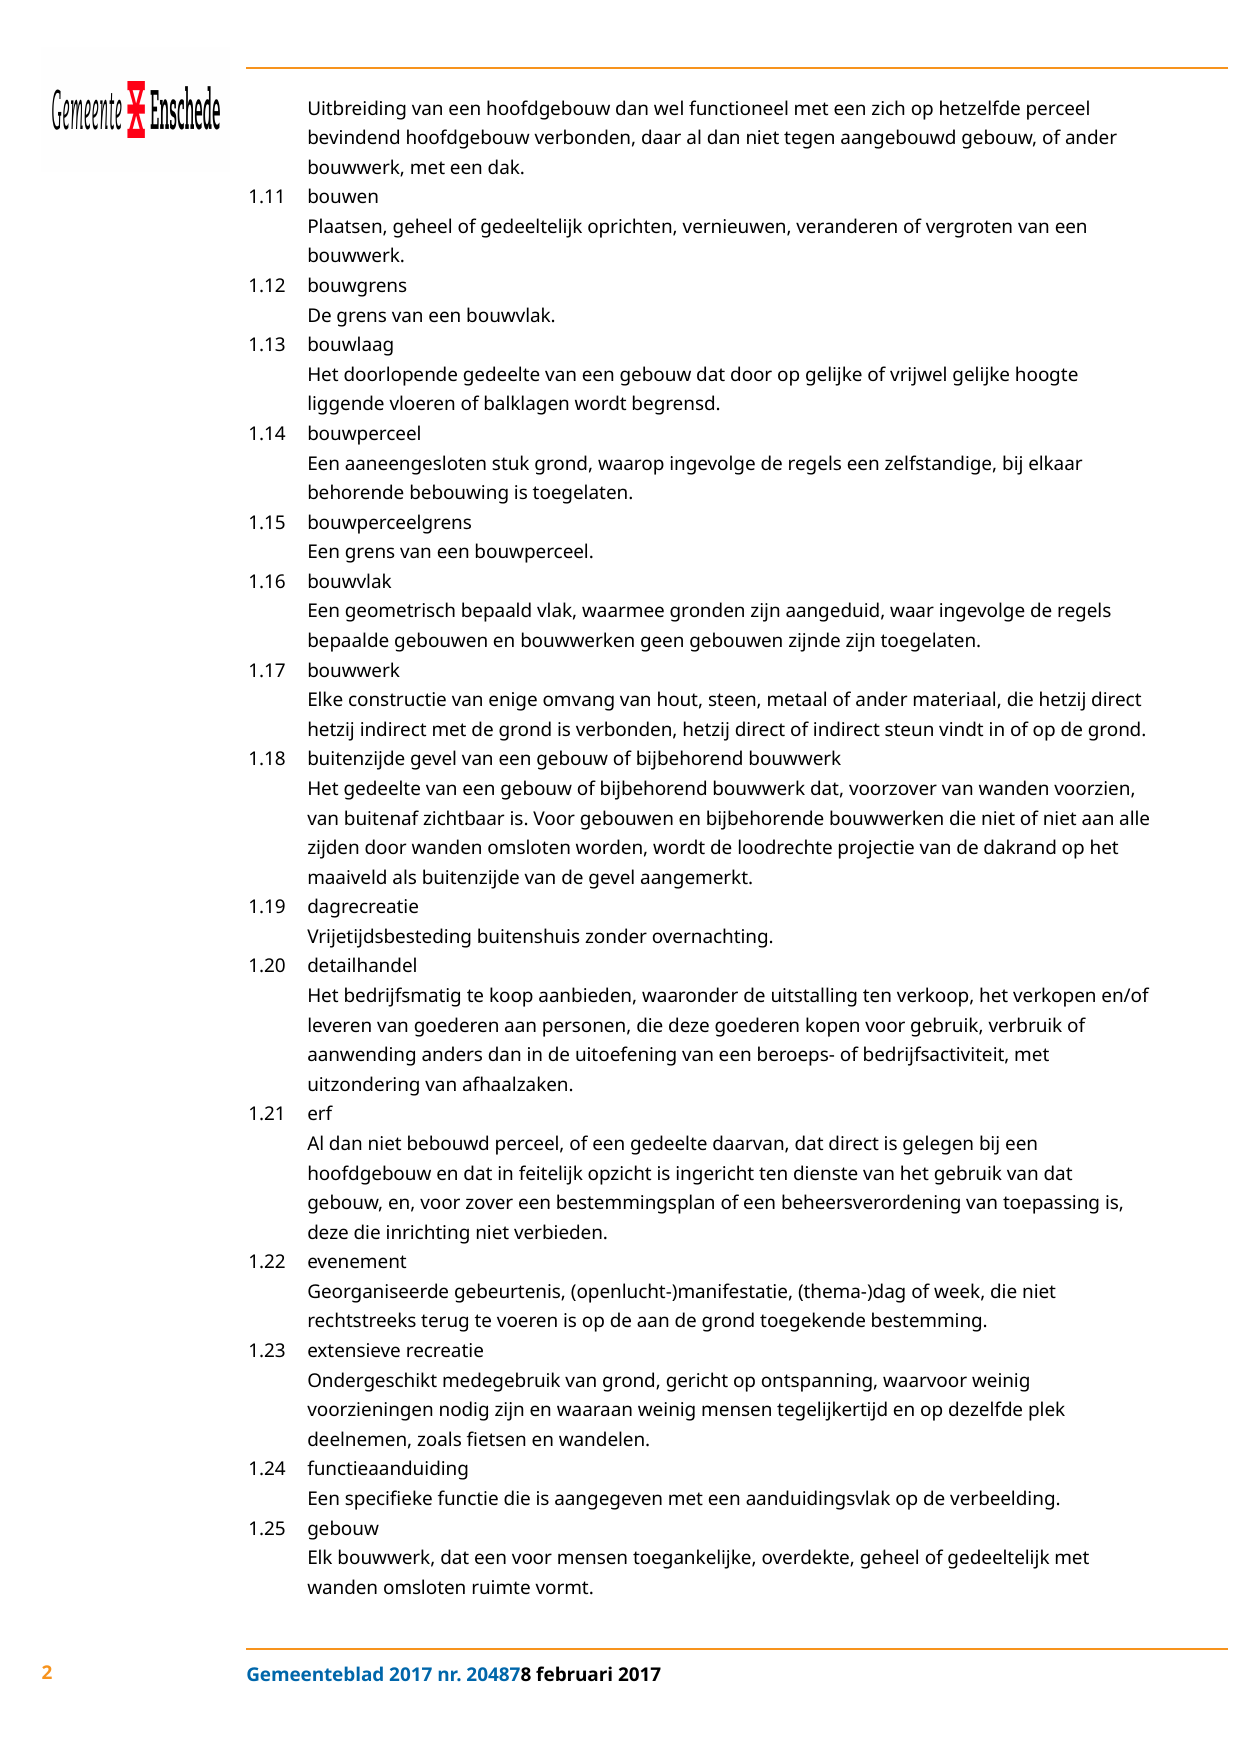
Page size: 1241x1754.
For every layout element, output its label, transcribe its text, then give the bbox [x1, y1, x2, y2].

list erf [248, 1101, 1152, 1126]
list bouwgrens [248, 272, 1152, 298]
list functieaanduiding [248, 1456, 1152, 1481]
list Een grens van een bouwperceel. [248, 538, 1152, 564]
list De grens van een bouwvlak. [248, 302, 1152, 328]
list evenement [248, 1248, 1152, 1274]
list detailhandel [248, 953, 1152, 978]
list bouwen [248, 183, 1152, 209]
list Het bedrijfsmatig te koop aanbieden, waaronder de uitstalling ten verkoop, het verkopen en/of leveren van goederen aan personen, die deze goederen kopen voor gebruik, verbruik of aanwending anders dan in de uitoefening van een beroeps- of bedrijfsactiviteit, met uitzondering van afhaalzaken. [248, 982, 1152, 1097]
list Een geometrisch bepaald vlak, waarmee gronden zijn aangeduid, waar ingevolge de regels bepaalde gebouwen en bouwwerken geen gebouwen zijnde zijn toegelaten. [248, 598, 1152, 653]
list Een specifieke functie die is aangegeven met een aanduidingsvlak op de verbeelding. [248, 1485, 1152, 1511]
list bouwperceel [248, 420, 1152, 446]
list Vrijetijdsbesteding buitenshuis zonder overnachting. [248, 923, 1152, 949]
list gebouw [248, 1515, 1152, 1541]
list extensieve recreatie [248, 1337, 1152, 1363]
list Het doorlopende gedeelte van een gebouw dat door op gelijke of vrijwel gelijke hoogte liggende vloeren of balklagen wordt begrensd. [248, 361, 1152, 416]
list Elk bouwwerk, dat een voor mensen toegankelijke, overdekte, geheel of gedeeltelijk met wanden omsloten ruimte vormt. [248, 1544, 1152, 1600]
list Plaatsen, geheel of gedeeltelijk oprichten, vernieuwen, veranderen of vergroten van een bouwwerk. [248, 213, 1152, 268]
list Al dan niet bebouwd perceel, of een gedeelte daarvan, dat direct is gelegen bij een hoofdgebouw en dat in feitelijk opzicht is ingericht ten dienste van het gebruik van dat gebouw, en, voor zover een bestemmingsplan of een beheersverordening van toepassing is, deze die inrichting niet verbieden. [248, 1130, 1152, 1245]
list bouwperceelgrens [248, 509, 1152, 535]
list Georganiseerde gebeurtenis, (openlucht-)manifestatie, (thema-)dag of week, die niet rechtstreeks terug te voeren is op de aan de grond toegekende bestemming. [248, 1278, 1152, 1333]
list bouwlaag [248, 331, 1152, 357]
list Uitbreiding van een hoofdgebouw dan wel functioneel met een zich op hetzelfde perceel bevindend hoofdgebouw verbonden, daar al dan niet tegen aangebouwd gebouw, of ander bouwwerk, met een dak. [248, 95, 1152, 180]
list Het gedeelte van een gebouw of bijbehorend bouwwerk dat, voorzover van wanden voorzien, van buitenaf zichtbaar is. Voor gebouwen en bijbehorende bouwwerken die niet of niet aan alle zijden door wanden omsloten worden, wordt de loodrechte projectie van de dakrand op het maaiveld als buitenzijde van de gevel aangemerkt. [248, 775, 1152, 890]
list dagrecreatie [248, 893, 1152, 919]
list Ondergeschikt medegebruik van grond, gericht op ontspanning, waarvoor weinig voorzieningen nodig zijn en waaraan weinig mensen tegelijkertijd en op dezelfde plek deelnemen, zoals fietsen en wandelen. [248, 1367, 1152, 1452]
list Elke constructie van enige omvang van hout, steen, metaal of ander materiaal, die hetzij direct hetzij indirect met de grond is verbonden, hetzij direct of indirect steun vindt in of op de grond. [248, 686, 1152, 742]
list Een aaneengesloten stuk grond, waarop ingevolge de regels een zelfstandige, bij elkaar behorende bebouwing is toegelaten. [248, 450, 1152, 505]
list bouwwerk [248, 657, 1152, 683]
picture [41, 47, 231, 172]
list buitenzijde gevel van een gebouw of bijbehorend bouwwerk [248, 746, 1152, 771]
list bouwvlak [248, 568, 1152, 594]
